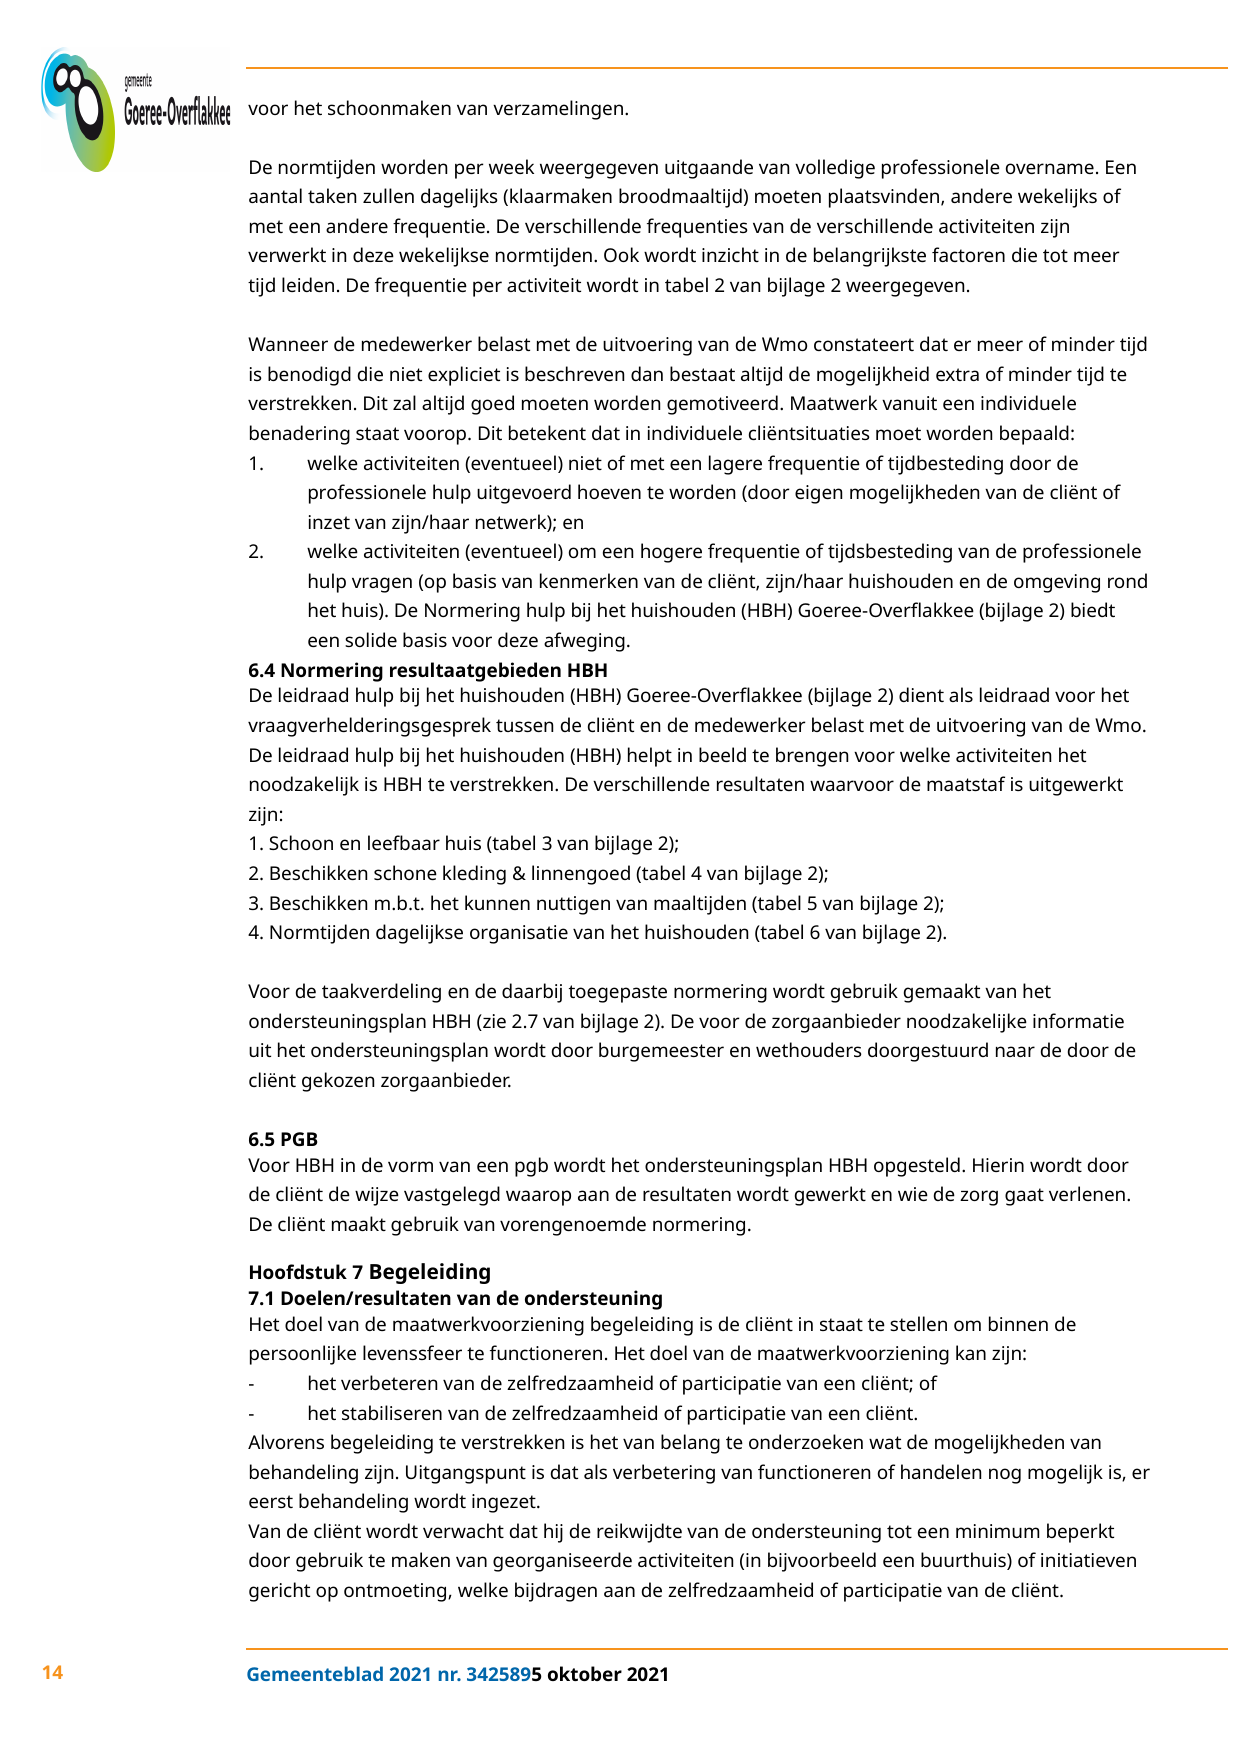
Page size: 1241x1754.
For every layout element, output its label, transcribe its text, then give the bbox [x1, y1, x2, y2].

text 2. Beschikken schone kleding & linnengoed (tabel 4 van bijlage 2); [248, 860, 1152, 886]
text De leidraad hulp bij het huishouden (HBH) Goeree-Overflakkee (bijlage 2) dient als leidraad voor het vraagverhelderingsgesprek tussen de cliënt en de medewerker belast met de uitvoering van de Wmo. De leidraad hulp bij het huishouden (HBH) helpt in beeld te brengen voor welke activiteiten het noodzakelijk is HBH te verstrekken. De verschillende resultaten waarvoor de maatstaf is uitgewerkt zijn: [248, 683, 1152, 827]
text 7.1 Doelen/resultaten van de ondersteuning [248, 1285, 1152, 1311]
text Het doel van de maatwerkvoorziening begeleiding is de cliënt in staat te stellen om binnen de persoonlijke levenssfeer te functioneren. Het doel van de maatwerkvoorziening kan zijn: [248, 1311, 1152, 1366]
text voor het schoonmaken van verzamelingen. [248, 95, 1152, 121]
list het verbeteren van de zelfredzaamheid of participatie van een cliënt; of [248, 1370, 1152, 1396]
text Hoofdstuk 7 Begeleiding [248, 1257, 1152, 1285]
text Wanneer de medewerker belast met de uitvoering van de Wmo constateert dat er meer of minder tijd is benodigd die niet expliciet is beschreven dan bestaat altijd de mogelijkheid extra of minder tijd te verstrekken. Dit zal altijd goed moeten worden gemotiveerd. Maatwerk vanuit een individuele benadering staat voorop. Dit betekent dat in individuele cliëntsituaties moet worden bepaald: [248, 331, 1152, 446]
text 3. Beschikken m.b.t. het kunnen nuttigen van maaltijden (tabel 5 van bijlage 2); [248, 890, 1152, 915]
text Van de cliënt wordt verwacht dat hij de reikwijdte van de ondersteuning tot een minimum beperkt door gebruik te maken van georganiseerde activiteiten (in bijvoorbeeld een buurthuis) of initiatieven gericht op ontmoeting, welke bijdragen aan de zelfredzaamheid of participatie van de cliënt. [248, 1518, 1152, 1603]
text 6.5 PGB [248, 1126, 1152, 1152]
list welke activiteiten (eventueel) niet of met een lagere frequentie of tijdbesteding door de professionele hulp uitgevoerd hoeven te worden (door eigen mogelijkheden van de cliënt of inzet van zijn/haar netwerk); en [248, 450, 1152, 535]
text Voor de taakverdeling en de daarbij toegepaste normering wordt gebruik gemaakt van het ondersteuningsplan HBH (zie 2.7 van bijlage 2). De voor de zorgaanbieder noodzakelijke informatie uit het ondersteuningsplan wordt door burgemeester en wethouders doorgestuurd naar de door de cliënt gekozen zorgaanbieder. [248, 978, 1152, 1093]
list het stabiliseren van de zelfredzaamheid of participatie van een cliënt. [248, 1400, 1152, 1426]
text De normtijden worden per week weergegeven uitgaande van volledige professionele overname. Een aantal taken zullen dagelijks (klaarmaken broodmaaltijd) moeten plaatsvinden, andere wekelijks of met een andere frequentie. De verschillende frequenties van de verschillende activiteiten zijn verwerkt in deze wekelijkse normtijden. Ook wordt inzicht in de belangrijkste factoren die tot meer tijd leiden. De frequentie per activiteit wordt in tabel 2 van bijlage 2 weergegeven. [248, 154, 1152, 298]
text 4. Normtijden dagelijkse organisatie van het huishouden (tabel 6 van bijlage 2). [248, 919, 1152, 945]
text 6.4 Normering resultaatgebieden HBH [248, 657, 1152, 683]
picture [41, 47, 231, 172]
text Voor HBH in de vorm van een pgb wordt het ondersteuningsplan HBH opgesteld. Hierin wordt door de cliënt de wijze vastgelegd waarop aan de resultaten wordt gewerkt en wie de zorg gaat verlenen. De cliënt maakt gebruik van vorengenoemde normering. [248, 1152, 1152, 1237]
text Alvorens begeleiding te verstrekken is het van belang te onderzoeken wat de mogelijkheden van behandeling zijn. Uitgangspunt is dat als verbetering van functioneren of handelen nog mogelijk is, er eerst behandeling wordt ingezet. [248, 1429, 1152, 1514]
list welke activiteiten (eventueel) om een hogere frequentie of tijdsbesteding van de professionele hulp vragen (op basis van kenmerken van de cliënt, zijn/haar huishouden en de omgeving rond het huis). De Normering hulp bij het huishouden (HBH) Goeree-Overflakkee (bijlage 2) biedt een solide basis voor deze afweging. [248, 538, 1152, 653]
text 1. Schoon en leefbaar huis (tabel 3 van bijlage 2); [248, 831, 1152, 856]
